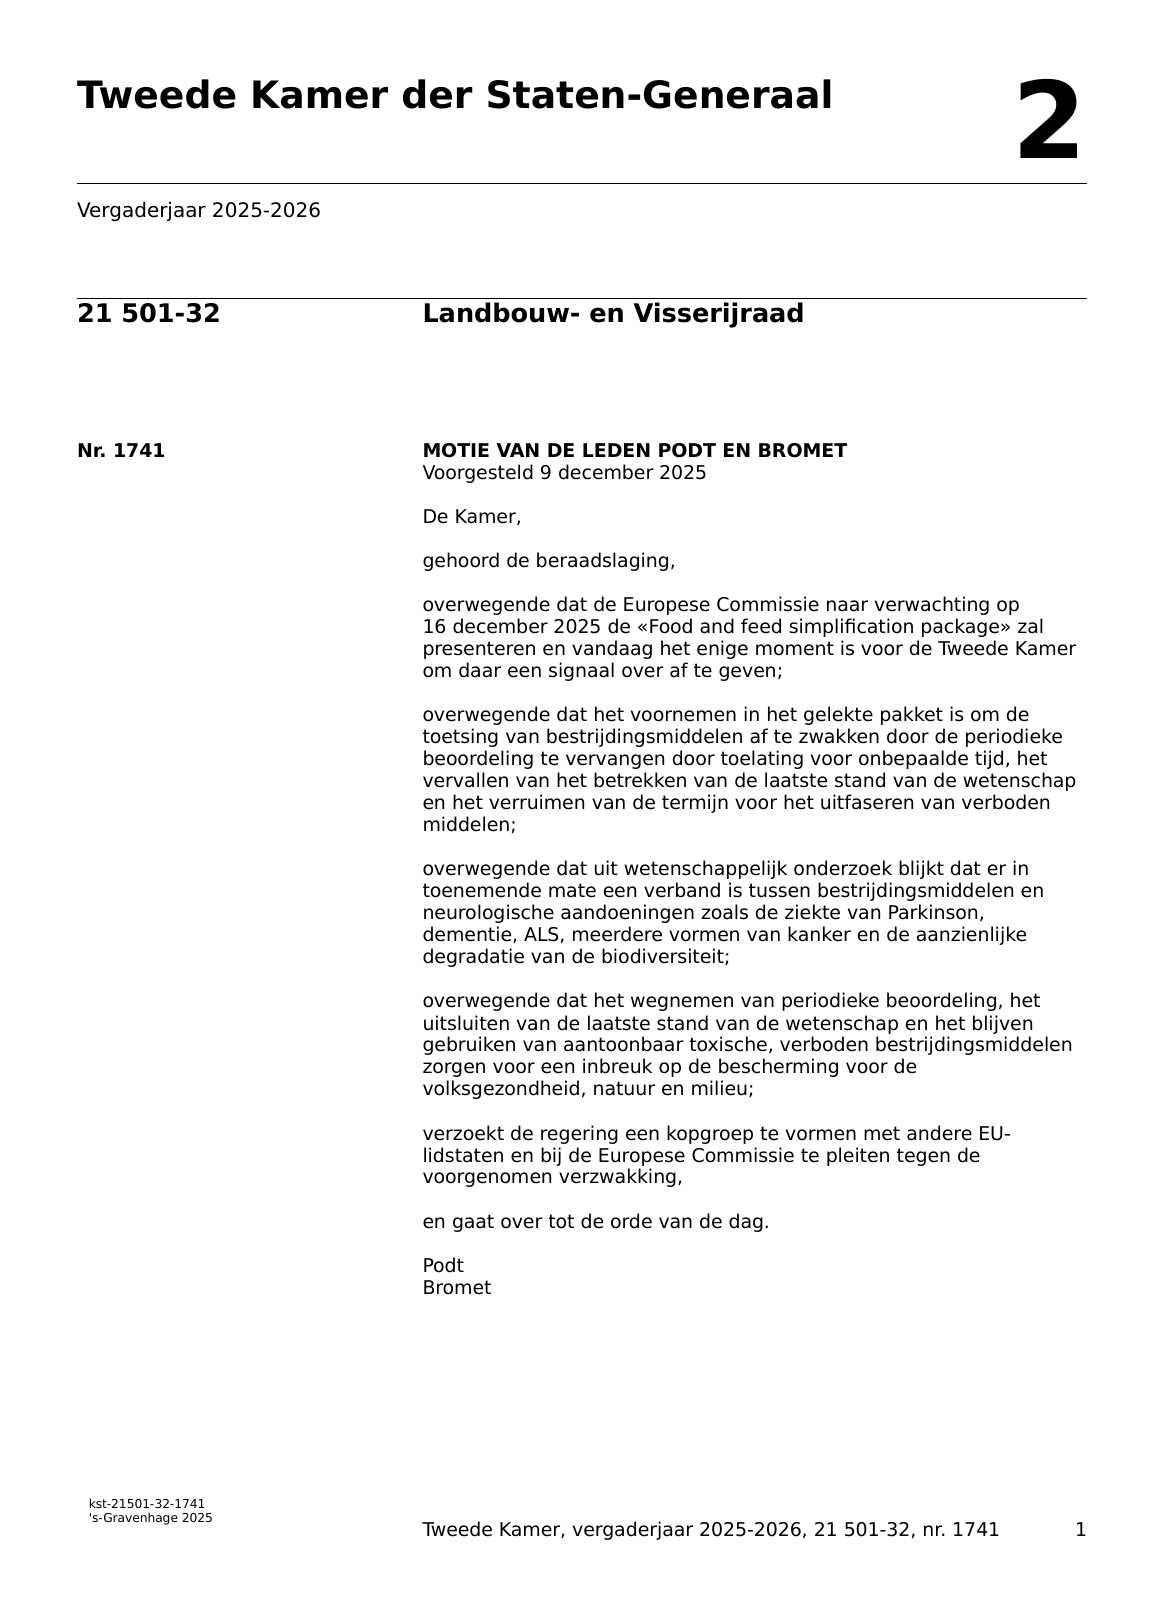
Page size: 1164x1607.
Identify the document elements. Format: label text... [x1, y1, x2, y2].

text Voorgesteld 9 december 2025 [422, 462, 1087, 484]
text overwegende dat uit wetenschappelijk onderzoek blijkt dat er in toenemende mate een verband is tussen bestrijdingsmiddelen en neurologische aandoeningen zoals de ziekte van Parkinson, dementie, ALS, meerdere vormen van kanker en de aanzienlijke degradatie van de biodiversiteit; [422, 858, 1087, 968]
table_cell Vergaderjaar 2025-2026 [77, 184, 1087, 298]
subtitle Nr. 1741 MOTIE VAN DE LEDEN PODT EN BROMET [77, 440, 1087, 462]
text overwegende dat het voornemen in het gelekte pakket is om de toetsing van bestrijdingsmiddelen af te zwakken door de periodieke beoordeling te vervangen door toelating voor onbepaalde tijd, het vervallen van het betrekken van de laatste stand van de wetenschap en het verruimen van de termijn voor het uitfaseren van verboden middelen; [422, 704, 1087, 836]
table_header 2 [886, 59, 1087, 183]
text Podt [422, 1255, 1087, 1277]
text 's-Gravenhage 2025 [88, 1511, 323, 1525]
text en gaat over tot de orde van de dag. [422, 1211, 1087, 1233]
table_header Tweede Kamer der Staten-Generaal [77, 59, 886, 183]
text kst-21501-32-1741 [88, 1497, 323, 1511]
text overwegende dat het wegnemen van periodieke beoordeling, het uitsluiten van de laatste stand van de wetenschap en het blijven gebruiken van aantoonbaar toxische, verboden bestrijdingsmiddelen zorgen voor een inbreuk op de bescherming voor de volksgezondheid, natuur en milieu; [422, 990, 1087, 1100]
subtitle 21 501-32 Landbouw- en Visserijraad [77, 299, 1087, 329]
text verzoekt de regering een kopgroep te vormen met andere EU-lidstaten en bij de Europese Commissie te pleiten tegen de voorgenomen verzwakking, [422, 1122, 1087, 1188]
text gehoord de beraadslaging, [422, 550, 1087, 572]
text Bromet [422, 1277, 1087, 1299]
text De Kamer, [422, 506, 1087, 528]
text overwegende dat de Europese Commissie naar verwachting op 16 december 2025 de «Food and feed simplification package» zal presenteren en vandaag het enige moment is voor de Tweede Kamer om daar een signaal over af te geven; [422, 594, 1087, 682]
